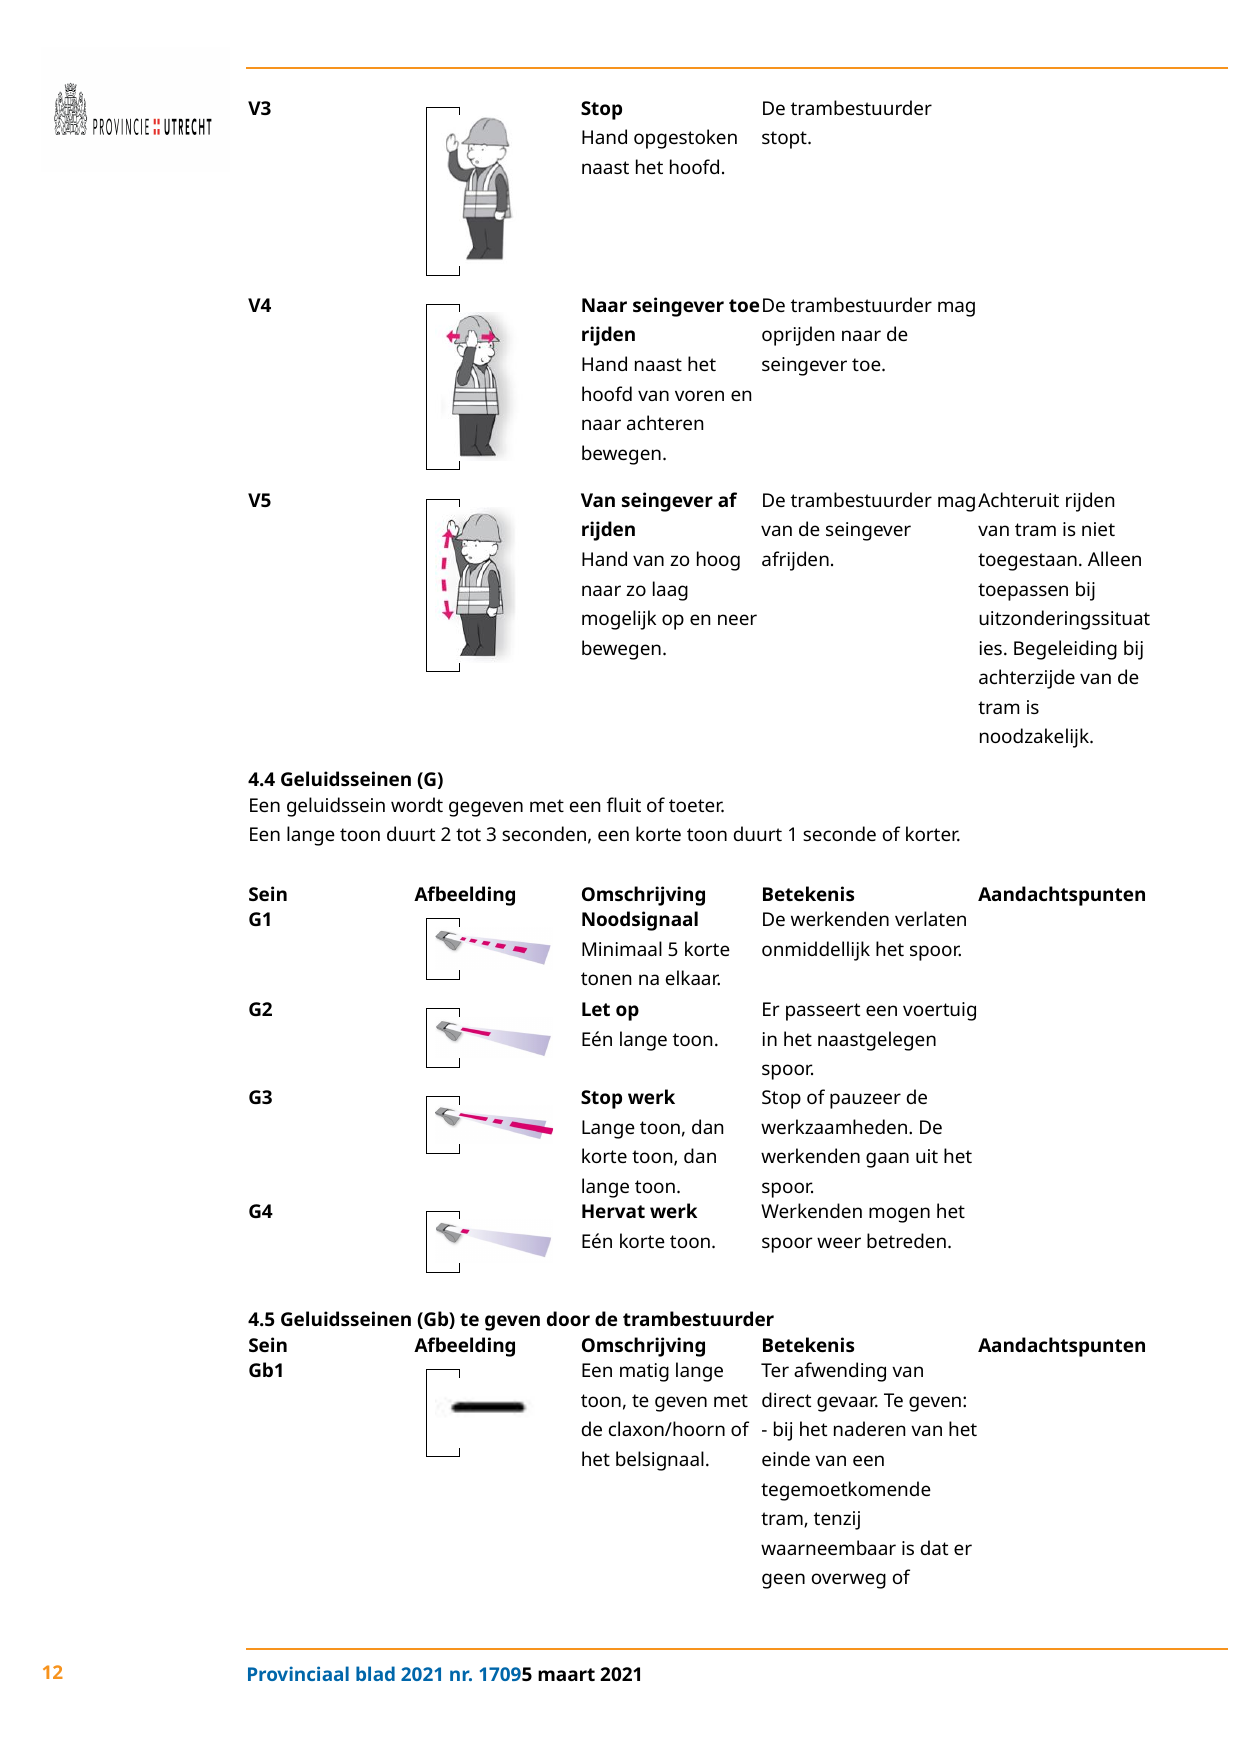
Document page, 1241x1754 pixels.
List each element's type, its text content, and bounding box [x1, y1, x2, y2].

table_cell [427, 1220, 459, 1272]
picture [435, 927, 554, 970]
table_cell Achteruit rijden van tram is niet toegestaan. Alleen toepassen bij uitzonderingssituaties. Begeleiding bij achterzijde van de tram is noodzakelijk. [978, 487, 1152, 749]
table_cell [427, 663, 459, 671]
table_cell G2 [248, 996, 414, 1084]
table_cell [414, 95, 581, 292]
table_cell [414, 996, 581, 1084]
table_cell [978, 1084, 1152, 1199]
table_cell [427, 1370, 459, 1447]
table_cell De werkenden verlaten onmiddellijk het spoor. [761, 906, 978, 996]
table_cell Let op Eén lange toon. [581, 996, 761, 1084]
table_cell [414, 292, 581, 487]
table_cell Werkenden mogen het spoor weer betreden. [761, 1199, 978, 1289]
table_cell [978, 906, 1152, 996]
table_cell [978, 1199, 1152, 1289]
table_cell De trambestuurder stopt. [761, 95, 978, 292]
table_cell Naar seingever toe rijden Hand naast het hoofd van voren en naar achteren bewegen. [581, 292, 761, 487]
table_cell [427, 1448, 459, 1456]
table_header Afbeelding [414, 881, 581, 906]
picture [435, 115, 524, 266]
table_cell Stop Hand opgestoken naast het hoofd. [581, 95, 761, 292]
table_cell [414, 1220, 581, 1289]
table_header Omschrijving [581, 881, 761, 906]
table_cell Ter afwending van direct gevaar. Te geven: - bij het naderen van het einde van een tegemoetkomende tram, tenzij waarneembaar is dat er geen overweg of [761, 1358, 978, 1590]
table_header Omschrijving [581, 1332, 761, 1357]
table_cell V3 [248, 95, 414, 292]
table_cell G1 [248, 906, 414, 996]
table_cell G4 [248, 1199, 414, 1289]
picture [41, 47, 231, 172]
table_header Afbeelding [414, 1332, 581, 1357]
picture [435, 1378, 554, 1448]
table_cell De trambestuurder mag van de seingever afrijden. [761, 487, 978, 749]
picture [435, 1105, 554, 1144]
table_cell Een matig lange toon, te geven met de claxon/hoorn of het belsignaal. [581, 1358, 761, 1590]
table_header Aandachtspunten [978, 1332, 1152, 1357]
table_cell [978, 1358, 1152, 1590]
table_cell [978, 996, 1152, 1084]
table_cell V5 [248, 487, 414, 749]
picture [435, 1017, 554, 1058]
table_cell Noodsignaal Minimaal 5 korte tonen na elkaar. [581, 906, 761, 996]
text Een geluidssein wordt gegeven met een fluit of toeter. [248, 792, 1152, 818]
text Een lange toon duurt 2 tot 3 seconden, een korte toon duurt 1 seconde of korter. [248, 821, 1152, 847]
table_cell [414, 663, 581, 749]
table_cell [414, 1199, 581, 1219]
table_cell [414, 1358, 581, 1447]
picture [435, 507, 524, 663]
table_cell [414, 1448, 581, 1590]
table_header Aandachtspunten [978, 881, 1152, 906]
text 4.4 Geluidsseinen (G) [248, 766, 1152, 792]
table_cell [427, 1212, 459, 1219]
table_cell De trambestuurder mag oprijden naar de seingever toe. [761, 292, 978, 487]
table_cell Hervat werk Eén korte toon. [581, 1199, 761, 1289]
table_cell Gb1 [248, 1358, 414, 1590]
table_header Betekenis [761, 881, 978, 906]
picture [435, 1219, 554, 1263]
table_cell Er passeert een voertuig in het naastgelegen spoor. [761, 996, 978, 1084]
table_header Sein [248, 1332, 414, 1357]
table_cell [414, 1084, 581, 1199]
table_cell Stop of pauzeer de werkzaamheden. De werkenden gaan uit het spoor. [761, 1084, 978, 1199]
table_cell V4 [248, 292, 414, 487]
table_cell [427, 500, 459, 662]
table_cell Van seingever af rijden Hand van zo hoog naar zo laag mogelijk op en neer bewegen. [581, 487, 761, 749]
picture [435, 312, 524, 461]
table_cell [978, 95, 1152, 292]
table_cell [414, 487, 581, 662]
table_header Betekenis [761, 1332, 978, 1357]
table_cell [978, 292, 1152, 487]
text 4.5 Geluidsseinen (Gb) te geven door de trambestuurder [248, 1306, 1152, 1332]
table_header Sein [248, 881, 414, 906]
table_cell [414, 906, 581, 996]
table_cell Stop werk Lange toon, dan korte toon, dan lange toon. [581, 1084, 761, 1199]
table_cell G3 [248, 1084, 414, 1199]
